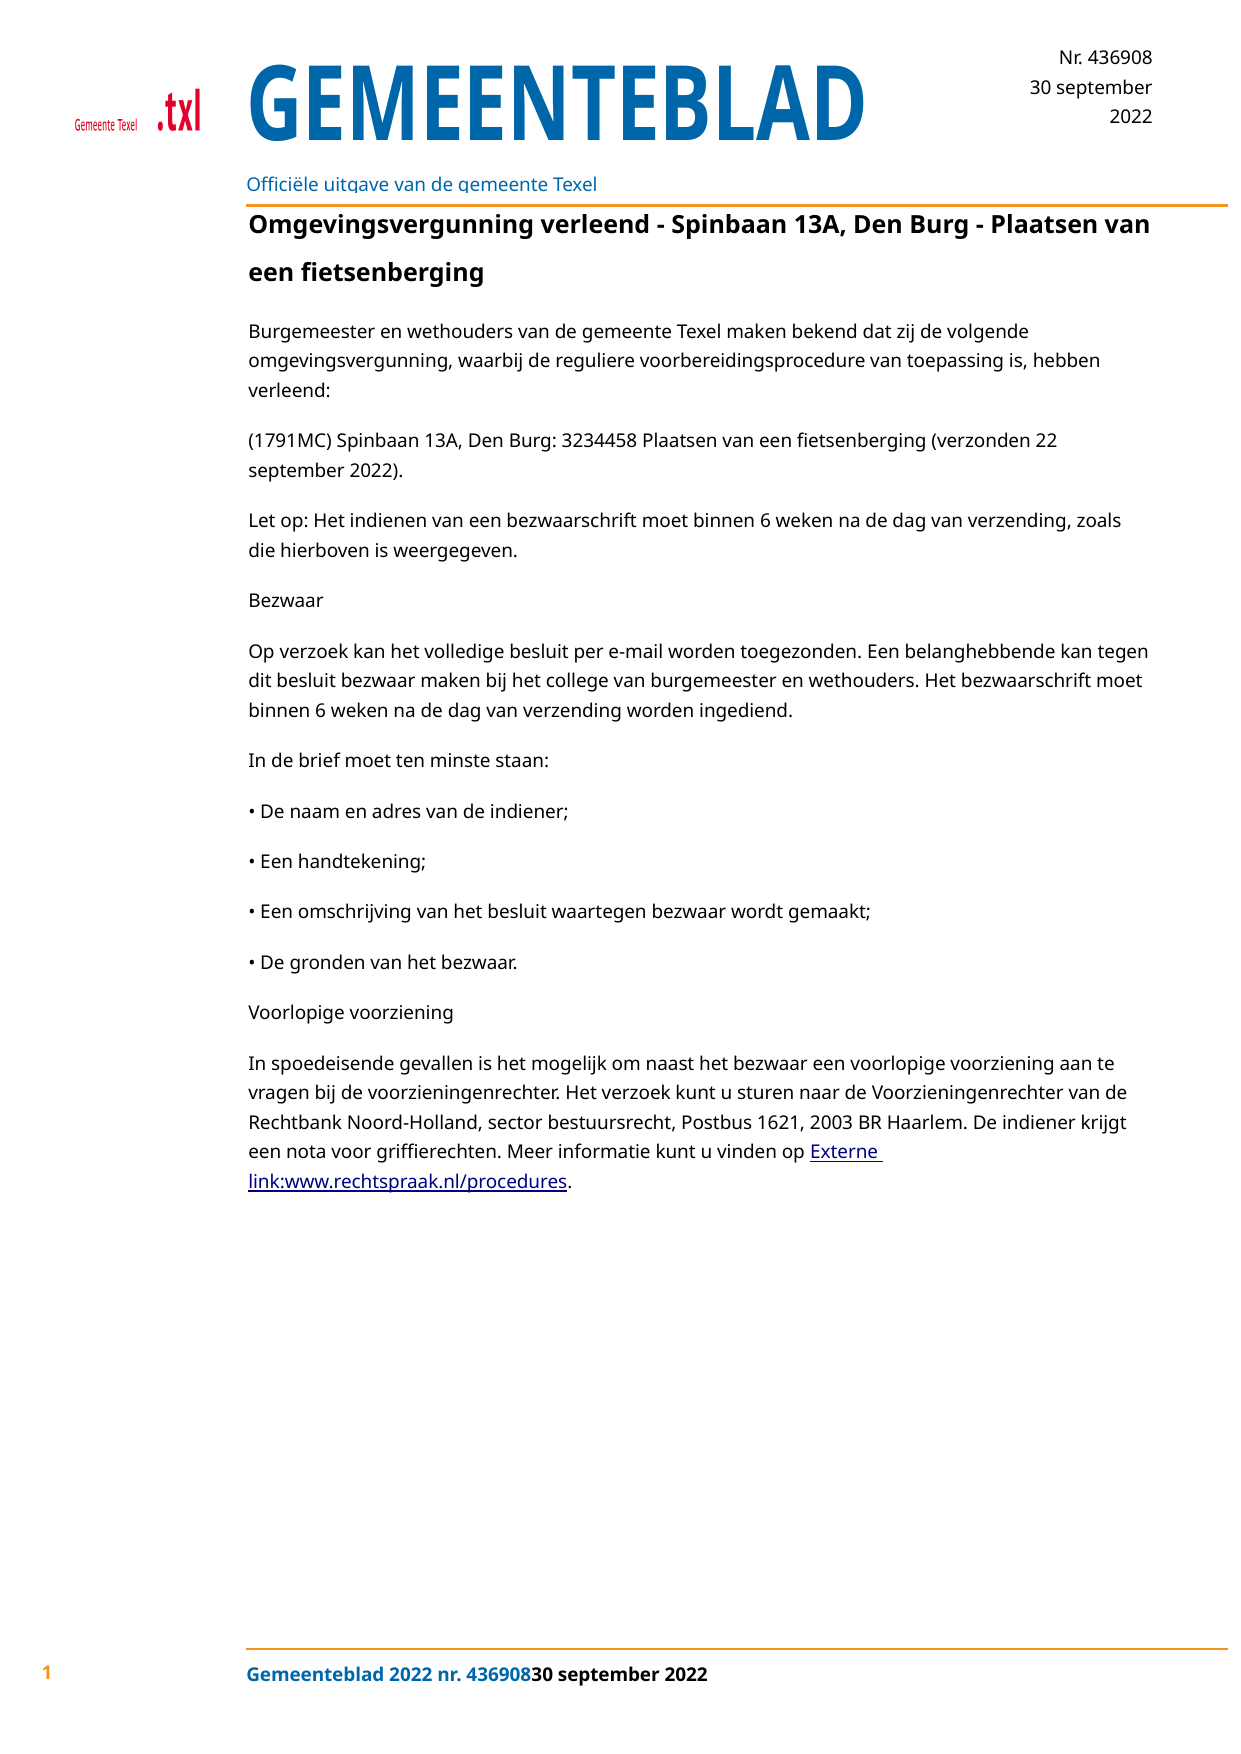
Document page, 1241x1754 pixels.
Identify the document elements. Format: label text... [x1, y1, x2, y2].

text In de brief moet ten minste staan: [248, 747, 1152, 773]
text • De gronden van het bezwaar. [248, 949, 1152, 975]
text • Een omschrijving van het besluit waartegen bezwaar wordt gemaakt; [248, 899, 1152, 924]
text Let op: Het indienen van een bezwaarschrift moet binnen 6 weken na de dag van verzending, zoals die hierboven is weergegeven. [248, 507, 1152, 563]
text Burgemeester en wethouders van de gemeente Texel maken bekend dat zij de volgende omgevingsvergunning, waarbij de reguliere voorbereidingsprocedure van toepassing is, hebben verleend: [248, 318, 1152, 403]
picture [41, 47, 231, 172]
text Op verzoek kan het volledige besluit per e-mail worden toegezonden. Een belanghebbende kan tegen dit besluit bezwaar maken bij het college van burgemeester en wethouders. Het bezwaarschrift moet binnen 6 weken na de dag van verzending worden ingediend. [248, 638, 1152, 723]
text Omgevingsvergunning verleend - Spinbaan 13A, Den Burg - Plaatsen van een fietsenberging [248, 207, 1152, 288]
text (1791MC) Spinbaan 13A, Den Burg: 3234458 Plaatsen van een fietsenberging (verzonden 22 september 2022). [248, 427, 1152, 483]
text Bezwaar [248, 587, 1152, 613]
text • Een handtekening; [248, 848, 1152, 874]
text Voorlopige voorziening [248, 999, 1152, 1025]
text In spoedeisende gevallen is het mogelijk om naast het bezwaar een voorlopige voorziening aan te vragen bij de voorzieningenrechter. Het verzoek kunt u sturen naar de Voorzieningenrechter van de Rechtbank Noord-Holland, sector bestuursrecht, Postbus 1621, 2003 BR Haarlem. De indiener krijgt een nota voor griffierechten. Meer informatie kunt u vinden op Externe link:www.rechtspraak.nl/procedures. [248, 1050, 1152, 1194]
text • De naam en adres van de indiener; [248, 798, 1152, 824]
